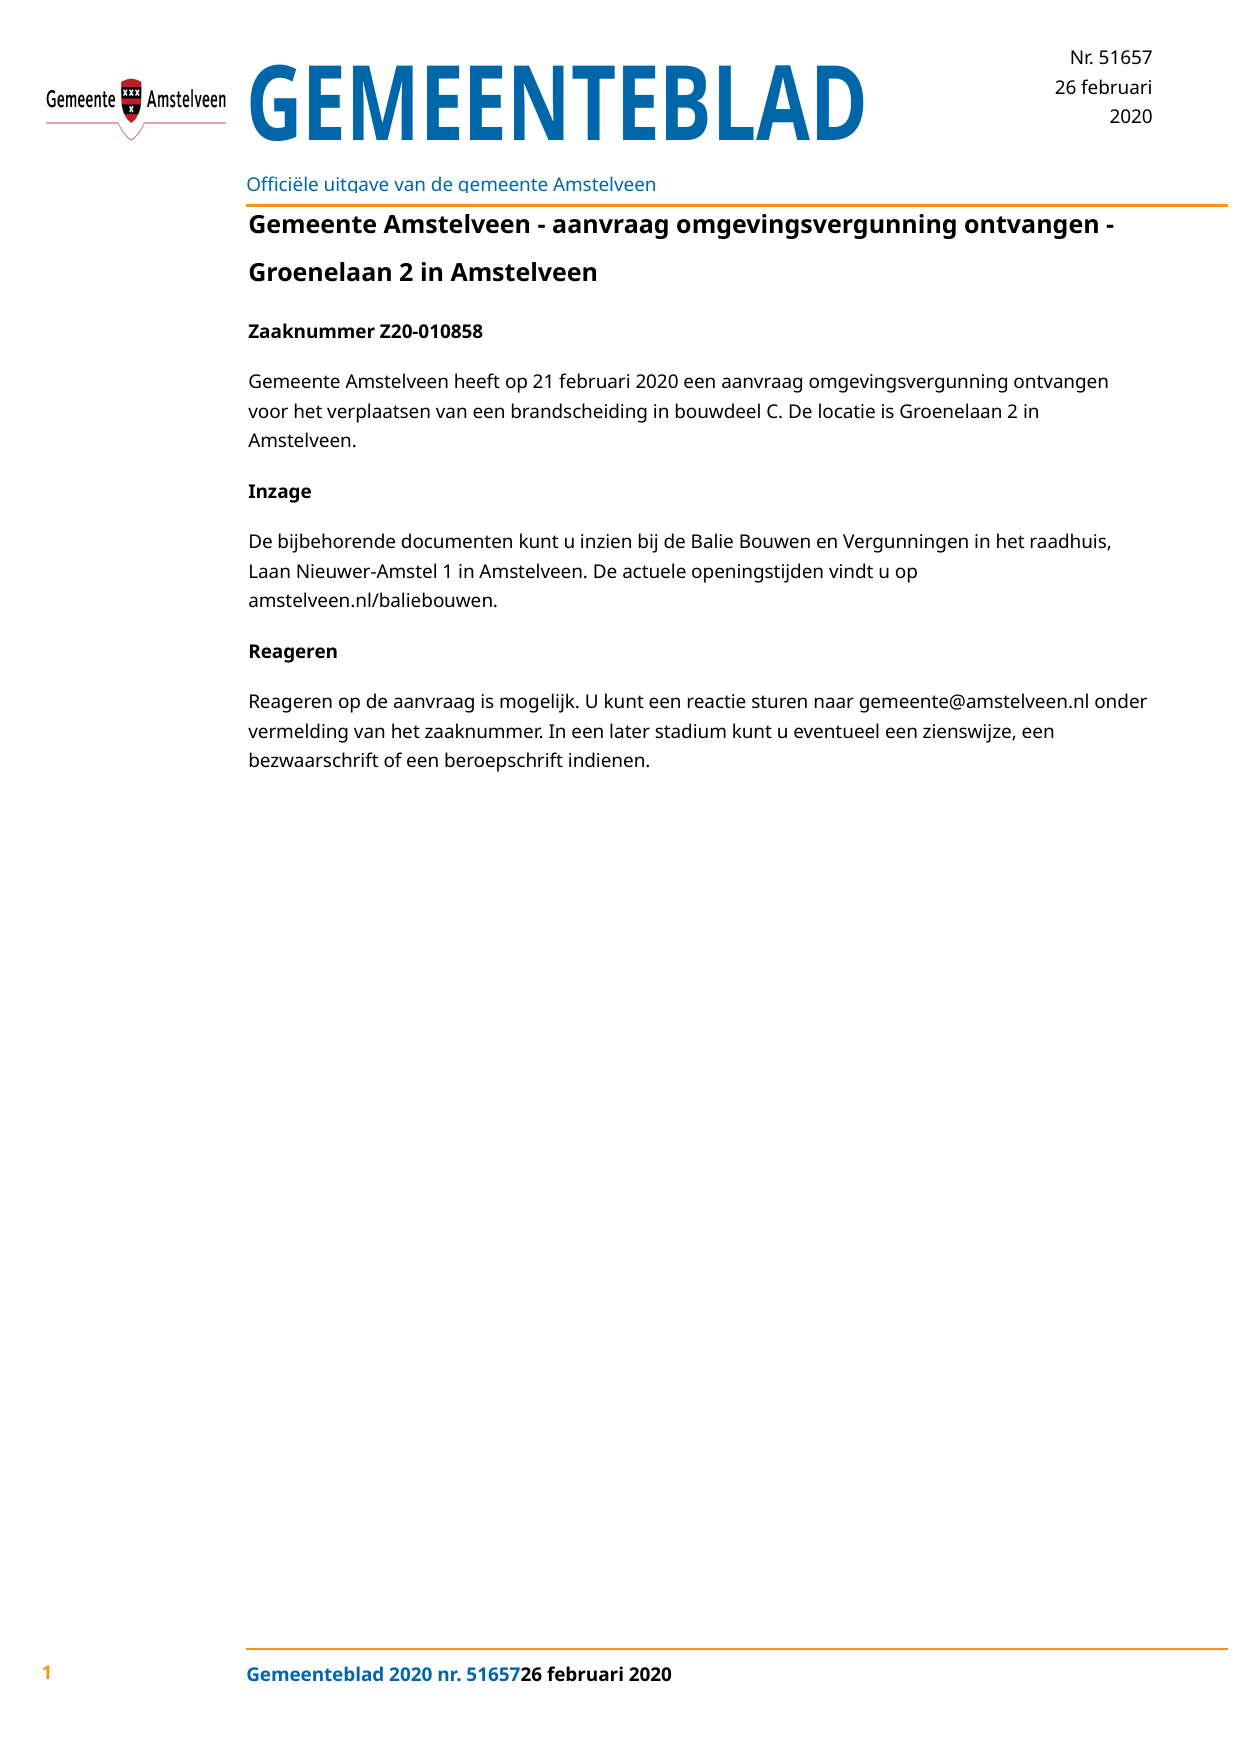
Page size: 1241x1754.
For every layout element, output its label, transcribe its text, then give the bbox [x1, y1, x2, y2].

text Reageren [248, 638, 1152, 664]
picture [41, 47, 231, 172]
text Gemeente Amstelveen heeft op 21 februari 2020 een aanvraag omgevingsvergunning ontvangen voor het verplaatsen van een brandscheiding in bouwdeel C. De locatie is Groenelaan 2 in Amstelveen. [248, 368, 1152, 453]
text Reageren op de aanvraag is mogelijk. U kunt een reactie sturen naar gemeente@amstelveen.nl onder vermelding van het zaaknummer. In een later stadium kunt u eventueel een zienswijze, een bezwaarschrift of een beroepschrift indienen. [248, 688, 1152, 773]
text Zaaknummer Z20-010858 [248, 318, 1152, 344]
text De bijbehorende documenten kunt u inzien bij de Balie Bouwen en Vergunningen in het raadhuis, Laan Nieuwer-Amstel 1 in Amstelveen. De actuele openingstijden vindt u op amstelveen.nl/baliebouwen. [248, 528, 1152, 613]
text Gemeente Amstelveen - aanvraag omgevingsvergunning ontvangen - Groenelaan 2 in Amstelveen [248, 207, 1152, 288]
text Inzage [248, 478, 1152, 504]
